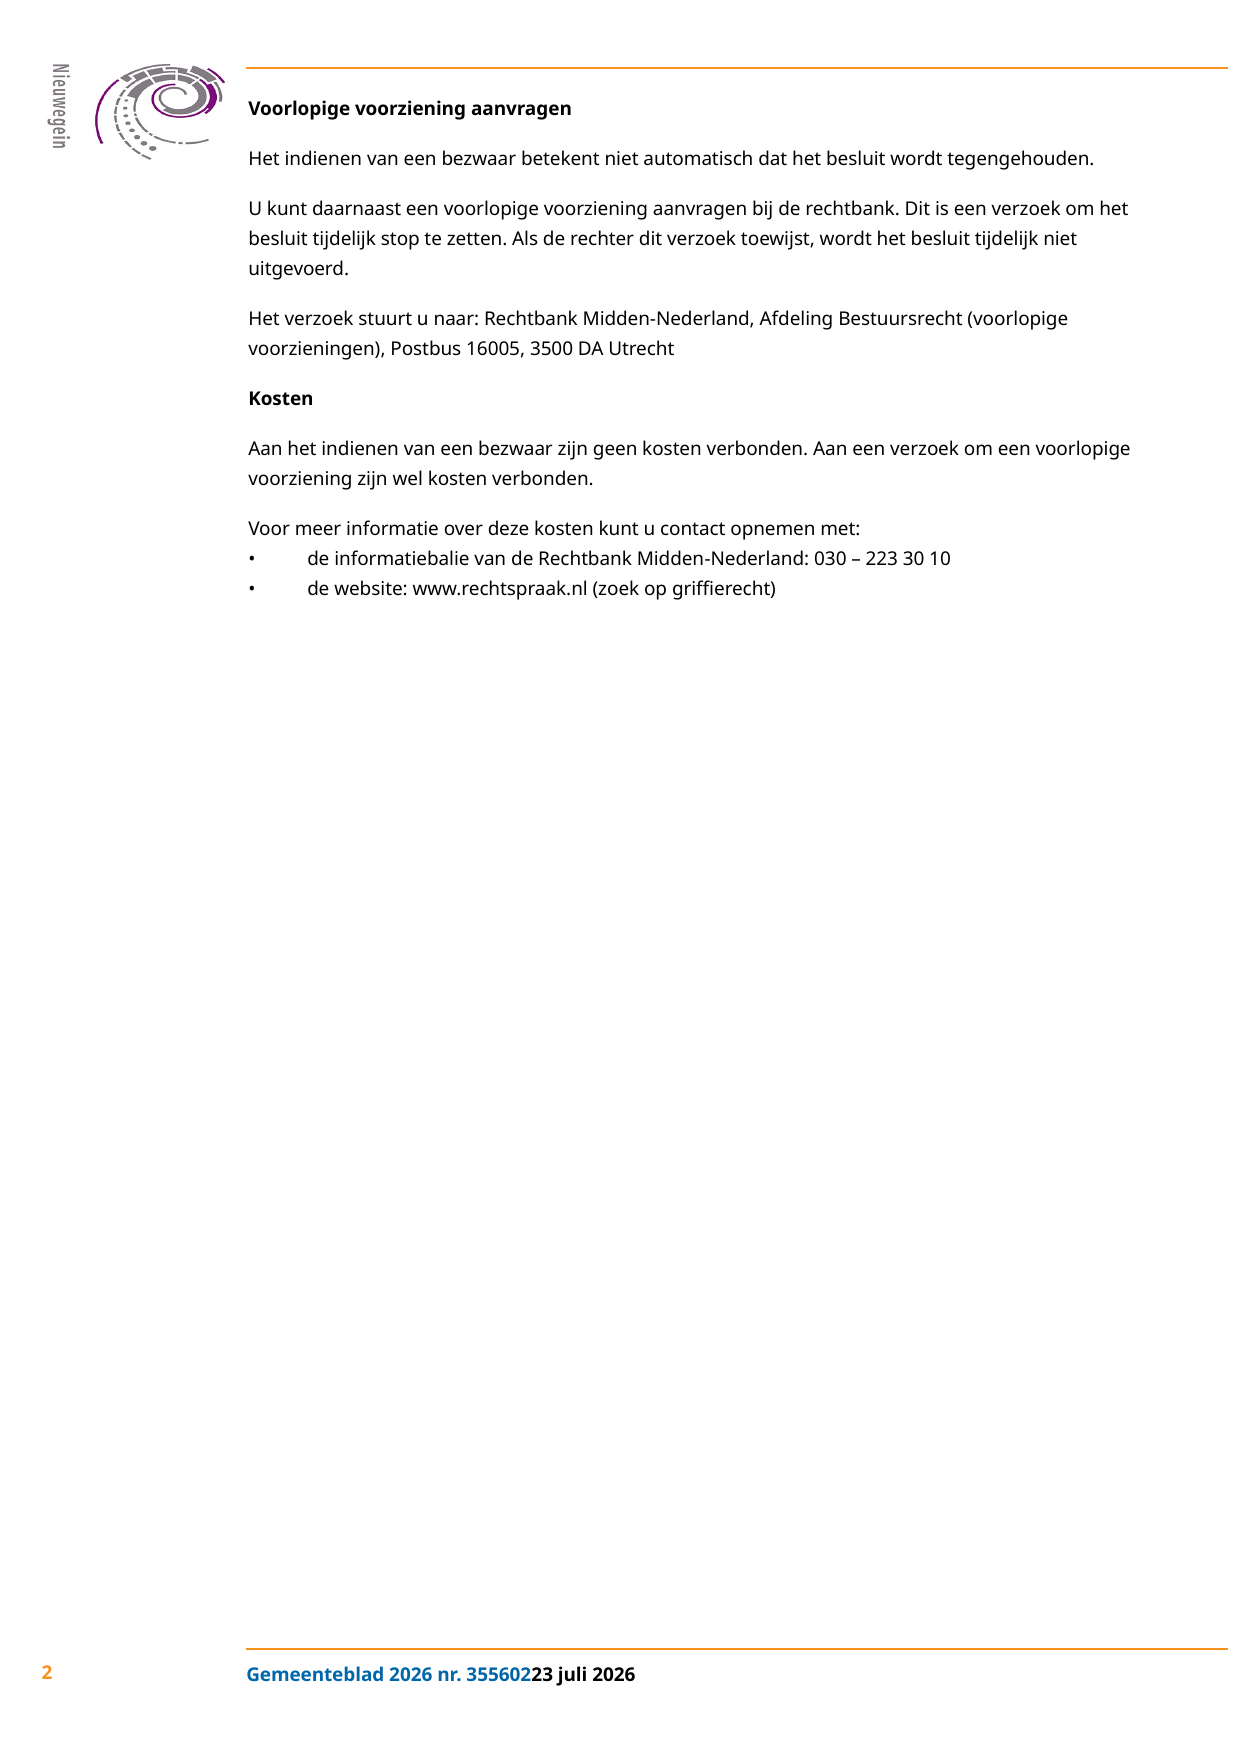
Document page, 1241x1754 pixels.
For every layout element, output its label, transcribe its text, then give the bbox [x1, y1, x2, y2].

picture [41, 47, 231, 172]
text Voor meer informatie over deze kosten kunt u contact opnemen met: [248, 516, 1152, 541]
text U kunt daarnaast een voorlopige voorziening aanvragen bij de rechtbank. Dit is een verzoek om het besluit tijdelijk stop te zetten. Als de rechter dit verzoek toewijst, wordt het besluit tijdelijk niet uitgevoerd. [248, 196, 1152, 281]
text Het verzoek stuurt u naar: Rechtbank Midden-Nederland, Afdeling Bestuursrecht (voorlopige voorzieningen), Postbus 16005, 3500 DA Utrecht [248, 305, 1152, 361]
text Het indienen van een bezwaar betekent niet automatisch dat het besluit wordt tegengehouden. [248, 145, 1152, 171]
text Kosten [248, 385, 1152, 411]
list de informatiebalie van de Rechtbank Midden‑Nederland: 030 – 223 30 10 [248, 545, 1152, 571]
text Aan het indienen van een bezwaar zijn geen kosten verbonden. Aan een verzoek om een voorlopige voorziening zijn wel kosten verbonden. [248, 436, 1152, 491]
text Voorlopige voorziening aanvragen [248, 95, 1152, 121]
list de website: www.rechtspraak.nl (zoek op griffierecht) [248, 575, 1152, 601]
